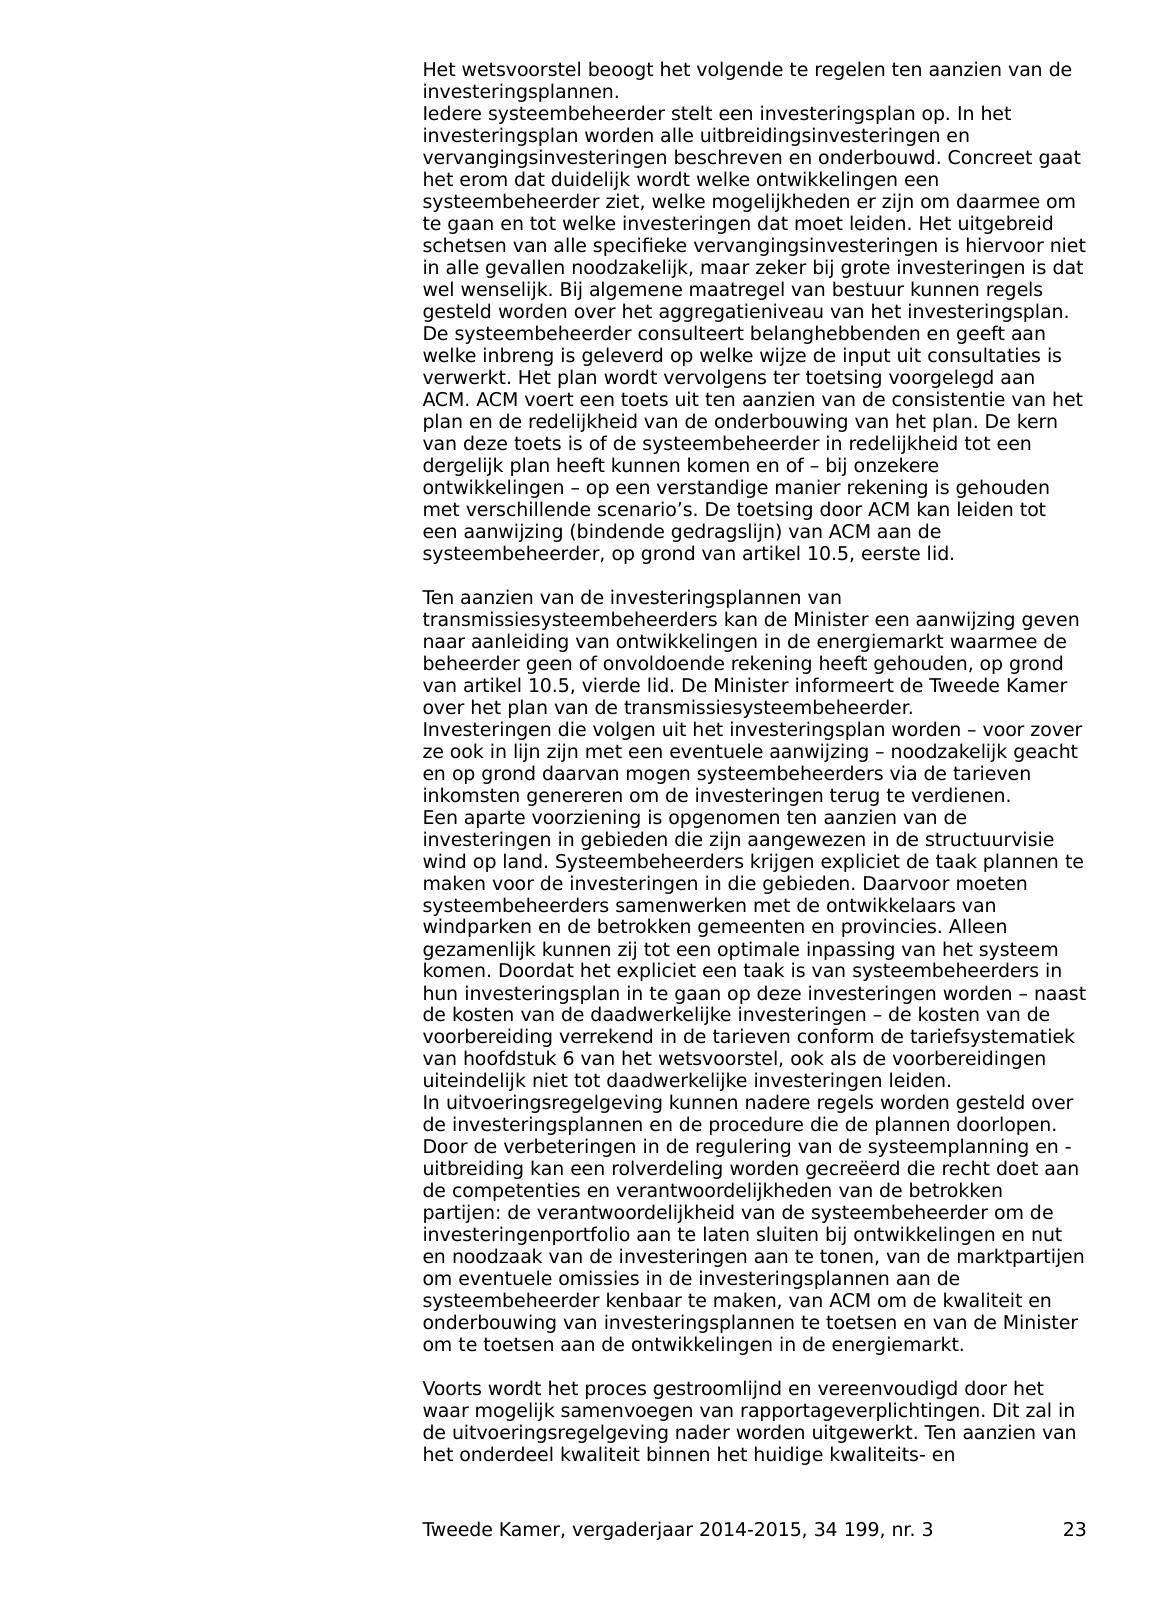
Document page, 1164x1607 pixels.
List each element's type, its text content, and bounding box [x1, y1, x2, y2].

text Voorts wordt het proces gestroomlijnd en vereenvoudigd door het waar mogelijk samenvoegen van rapportageverplichtingen. Dit zal in de uitvoeringsregelgeving nader worden uitgewerkt. Ten aanzien van het onderdeel kwaliteit binnen het huidige kwaliteits- en [422, 1378, 1087, 1466]
text Ten aanzien van de investeringsplannen van transmissiesysteembeheerders kan de Minister een aanwijzing geven naar aanleiding van ontwikkelingen in de energiemarkt waarmee de beheerder geen of onvoldoende rekening heeft gehouden, op grond van artikel 10.5, vierde lid. De Minister informeert de Tweede Kamer over het plan van de transmissiesysteembeheerder. [422, 587, 1087, 719]
text Investeringen die volgen uit het investeringsplan worden – voor zover ze ook in lijn zijn met een eventuele aanwijzing – noodzakelijk geacht en op grond daarvan mogen systeembeheerders via de tarieven inkomsten genereren om de investeringen terug te verdienen. [422, 719, 1087, 807]
text De systeembeheerder consulteert belanghebbenden en geeft aan welke inbreng is geleverd op welke wijze de input uit consultaties is verwerkt. Het plan wordt vervolgens ter toetsing voorgelegd aan ACM. ACM voert een toets uit ten aanzien van de consistentie van het plan en de redelijkheid van de onderbouwing van het plan. De kern van deze toets is of de systeembeheerder in redelijkheid tot een dergelijk plan heeft kunnen komen en of – bij onzekere ontwikkelingen – op een verstandige manier rekening is gehouden met verschillende scenario’s. De toetsing door ACM kan leiden tot een aanwijzing (bindende gedragslijn) van ACM aan de systeembeheerder, op grond van artikel 10.5, eerste lid. [422, 323, 1087, 564]
text Een aparte voorziening is opgenomen ten aanzien van de investeringen in gebieden die zijn aangewezen in de structuurvisie wind op land. Systeembeheerders krijgen expliciet de taak plannen te maken voor de investeringen in die gebieden. Daarvoor moeten systeembeheerders samenwerken met de ontwikkelaars van windparken en de betrokken gemeenten en provincies. Alleen gezamenlijk kunnen zij tot een optimale inpassing van het systeem komen. Doordat het expliciet een taak is van systeembeheerders in hun investeringsplan in te gaan op deze investeringen worden – naast de kosten van de daadwerkelijke investeringen – de kosten van de voorbereiding verrekend in de tarieven conform de tariefsystematiek van hoofdstuk 6 van het wetsvoorstel, ook als de voorbereidingen uiteindelijk niet tot daadwerkelijke investeringen leiden. [422, 807, 1087, 1092]
text In uitvoeringsregelgeving kunnen nadere regels worden gesteld over de investeringsplannen en de procedure die de plannen doorlopen. Door de verbeteringen in de regulering van de systeemplanning en -uitbreiding kan een rolverdeling worden gecreëerd die recht doet aan de competenties en verantwoordelijkheden van de betrokken partijen: de verantwoordelijkheid van de systeembeheerder om de investeringenportfolio aan te laten sluiten bij ontwikkelingen en nut en noodzaak van de investeringen aan te tonen, van de marktpartijen om eventuele omissies in de investeringsplannen aan de systeembeheerder kenbaar te maken, van ACM om de kwaliteit en onderbouwing van investeringsplannen te toetsen en van de Minister om te toetsen aan de ontwikkelingen in de energiemarkt. [422, 1092, 1087, 1356]
text Iedere systeembeheerder stelt een investeringsplan op. In het investeringsplan worden alle uitbreidingsinvesteringen en vervangingsinvesteringen beschreven en onderbouwd. Concreet gaat het erom dat duidelijk wordt welke ontwikkelingen een systeembeheerder ziet, welke mogelijkheden er zijn om daarmee om te gaan en tot welke investeringen dat moet leiden. Het uitgebreid schetsen van alle specifieke vervangingsinvesteringen is hiervoor niet in alle gevallen noodzakelijk, maar zeker bij grote investeringen is dat wel wenselijk. Bij algemene maatregel van bestuur kunnen regels gesteld worden over het aggregatieniveau van het investeringsplan. [422, 103, 1087, 323]
text Het wetsvoorstel beoogt het volgende te regelen ten aanzien van de investeringsplannen. [422, 59, 1087, 103]
